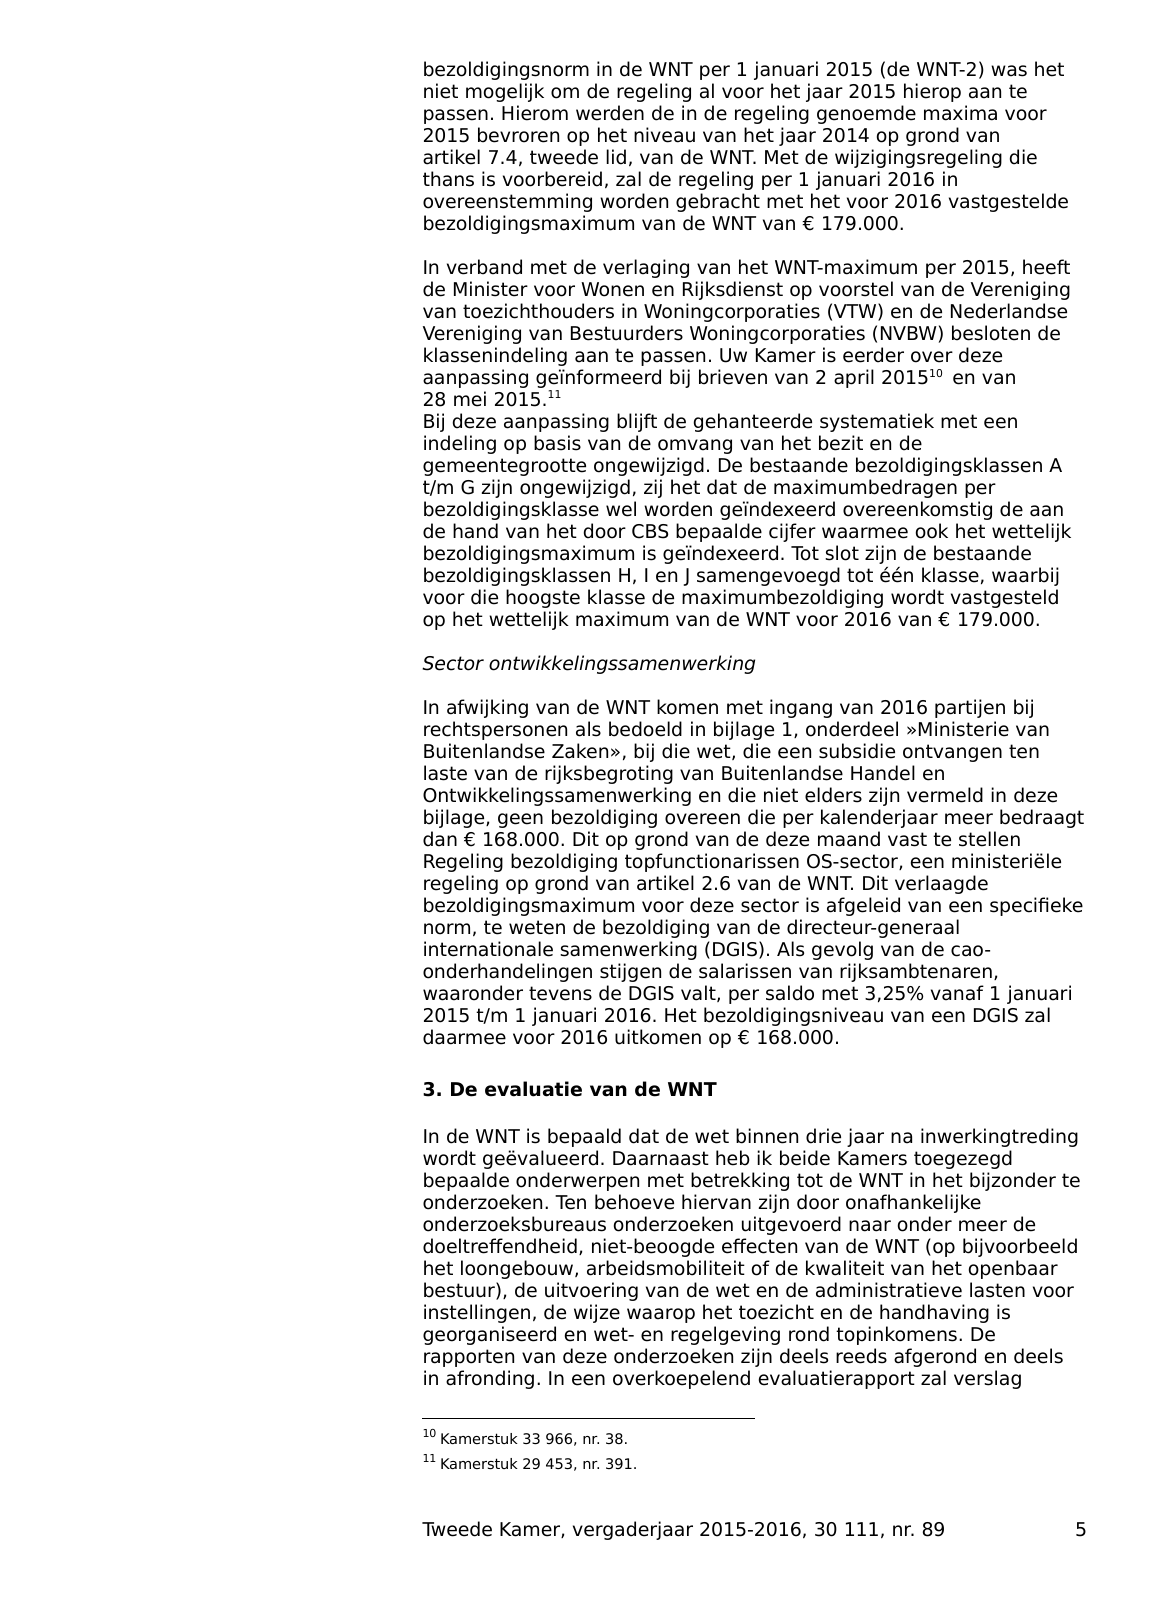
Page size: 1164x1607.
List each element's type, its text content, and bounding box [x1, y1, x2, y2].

text Kamerstuk 29 453, nr. 391. [422, 1452, 1087, 1474]
subtitle Sector ontwikkelingssamenwerking [422, 653, 1087, 675]
text In de WNT is bepaald dat de wet binnen drie jaar na inwerkingtreding wordt geëvalueerd. Daarnaast heb ik beide Kamers toegezegd bepaalde onderwerpen met betrekking tot de WNT in het bijzonder te onderzoeken. Ten behoeve hiervan zijn door onafhankelijke onderzoeksbureaus onderzoeken uitgevoerd naar onder meer de doeltreffendheid, niet-beoogde effecten van de WNT (op bijvoorbeeld het loongebouw, arbeidsmobiliteit of de kwaliteit van het openbaar bestuur), de uitvoering van de wet en de administratieve lasten voor instellingen, de wijze waarop het toezicht en de handhaving is georganiseerd en wet- en regelgeving rond topinkomens. De rapporten van deze onderzoeken zijn deels reeds afgerond en deels in afronding. In een overkoepelend evaluatierapport zal verslag [422, 1126, 1087, 1389]
text Kamerstuk 33 966, nr. 38. [422, 1427, 1087, 1449]
text Bij deze aanpassing blijft de gehanteerde systematiek met een indeling op basis van de omvang van het bezit en de gemeentegrootte ongewijzigd. De bestaande bezoldigingsklassen A t/m G zijn ongewijzigd, zij het dat de maximumbedragen per bezoldigingsklasse wel worden geïndexeerd overeenkomstig de aan de hand van het door CBS bepaalde cijfer waarmee ook het wettelijk bezoldigingsmaximum is geïndexeerd. Tot slot zijn de bestaande bezoldigingsklassen H, I en J samengevoegd tot één klasse, waarbij voor die hoogste klasse de maximumbezoldiging wordt vastgesteld op het wettelijk maximum van de WNT voor 2016 van € 179.000. [422, 411, 1087, 631]
text In afwijking van de WNT komen met ingang van 2016 partijen bij rechtspersonen als bedoeld in bijlage 1, onderdeel »Ministerie van Buitenlandse Zaken», bij die wet, die een subsidie ontvangen ten laste van de rijksbegroting van Buitenlandse Handel en Ontwikkelingssamenwerking en die niet elders zijn vermeld in deze bijlage, geen bezoldiging overeen die per kalenderjaar meer bedraagt dan € 168.000. Dit op grond van de deze maand vast te stellen Regeling bezoldiging topfunctionarissen OS-sector, een ministeriële regeling op grond van artikel 2.6 van de WNT. Dit verlaagde bezoldigingsmaximum voor deze sector is afgeleid van een specifieke norm, te weten de bezoldiging van de directeur-generaal internationale samenwerking (DGIS). Als gevolg van de cao-onderhandelingen stijgen de salarissen van rijksambtenaren, waaronder tevens de DGIS valt, per saldo met 3,25% vanaf 1 januari 2015 t/m 1 januari 2016. Het bezoldigingsniveau van een DGIS zal daarmee voor 2016 uitkomen op € 168.000. [422, 697, 1087, 1049]
text bezoldigingsnorm in de WNT per 1 januari 2015 (de WNT-2) was het niet mogelijk om de regeling al voor het jaar 2015 hierop aan te passen. Hierom werden de in de regeling genoemde maxima voor 2015 bevroren op het niveau van het jaar 2014 op grond van artikel 7.4, tweede lid, van de WNT. Met de wijzigingsregeling die thans is voorbereid, zal de regeling per 1 januari 2016 in overeenstemming worden gebracht met het voor 2016 vastgestelde bezoldigingsmaximum van de WNT van € 179.000. [422, 59, 1087, 235]
text In verband met de verlaging van het WNT-maximum per 2015, heeft de Minister voor Wonen en Rijksdienst op voorstel van de Vereniging van toezichthouders in Woningcorporaties (VTW) en de Nederlandse Vereniging van Bestuurders Woningcorporaties (NVBW) besloten de klassenindeling aan te passen. Uw Kamer is eerder over deze aanpassing geïnformeerd bij brieven van 2 april 2015 en van 28 mei 2015. [422, 257, 1087, 411]
subtitle 3. De evaluatie van de WNT [422, 1079, 1087, 1101]
